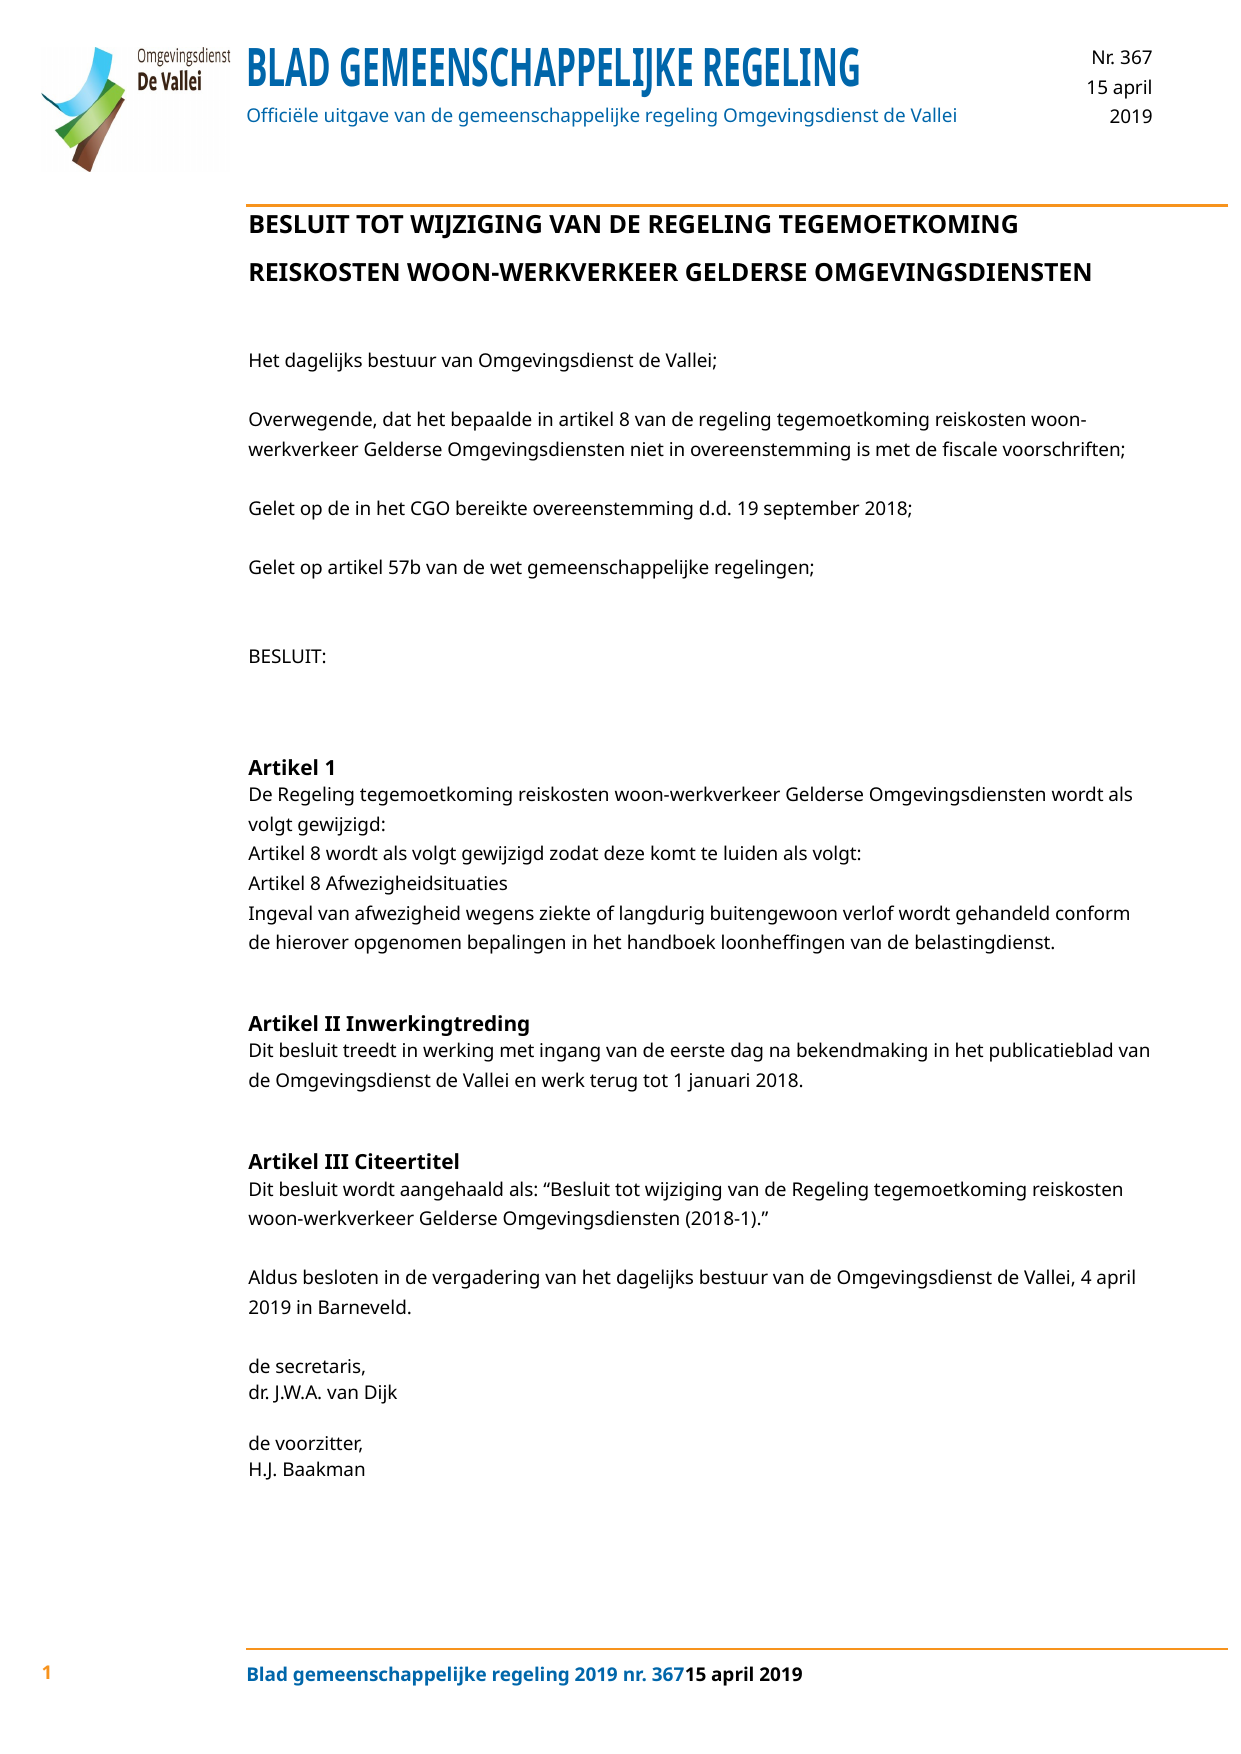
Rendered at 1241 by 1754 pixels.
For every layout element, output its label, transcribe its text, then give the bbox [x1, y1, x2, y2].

text Gelet op artikel 57b van de wet gemeenschappelijke regelingen; [248, 554, 1152, 580]
text Artikel 8 wordt als volgt gewijzigd zodat deze komt te luiden als volgt: [248, 841, 1152, 866]
text Het dagelijks bestuur van Omgevingsdienst de Vallei; [248, 347, 1152, 373]
text Artikel III Citeertitel [248, 1147, 1152, 1176]
text dr. J.W.A. van Dijk [248, 1379, 1152, 1405]
text BESLUIT TOT WIJZIGING VAN DE REGELING TEGEMOETKOMING REISKOSTEN WOON-WERKVERKEER GELDERSE OMGEVINGSDIENSTEN [248, 207, 1152, 288]
text Artikel II Inwerkingtreding [248, 1009, 1152, 1038]
picture [41, 47, 231, 172]
text BESLUIT: [248, 643, 1152, 669]
text Artikel 1 [248, 753, 1152, 781]
text Dit besluit treedt in werking met ingang van de eerste dag na bekendmaking in het publicatieblad van de Omgevingsdienst de Vallei en werk terug tot 1 januari 2018. [248, 1038, 1152, 1093]
text Ingeval van afwezigheid wegens ziekte of langdurig buitengewoon verlof wordt gehandeld conform de hierover opgenomen bepalingen in het handboek loonheffingen van de belastingdienst. [248, 900, 1152, 955]
text Gelet op de in het CGO bereikte overeenstemming d.d. 19 september 2018; [248, 495, 1152, 521]
text de voorzitter, [248, 1430, 1152, 1456]
text Overwegende, dat het bepaalde in artikel 8 van de regeling tegemoetkoming reiskosten woon-werkverkeer Gelderse Omgevingsdiensten niet in overeenstemming is met de fiscale voorschriften; [248, 407, 1152, 462]
text De Regeling tegemoetkoming reiskosten woon-werkverkeer Gelderse Omgevingsdiensten wordt als volgt gewijzigd: [248, 781, 1152, 837]
text H.J. Baakman [248, 1456, 1152, 1482]
text de secretaris, [248, 1353, 1152, 1379]
text Aldus besloten in de vergadering van het dagelijks bestuur van de Omgevingsdienst de Vallei, 4 april 2019 in Barneveld. [248, 1264, 1152, 1320]
text Dit besluit wordt aangehaald als: “Besluit tot wijziging van de Regeling tegemoetkoming reiskosten woon-werkverkeer Gelderse Omgevingsdiensten (2018-1).” [248, 1176, 1152, 1231]
text Artikel 8 Afwezigheidsituaties [248, 870, 1152, 896]
